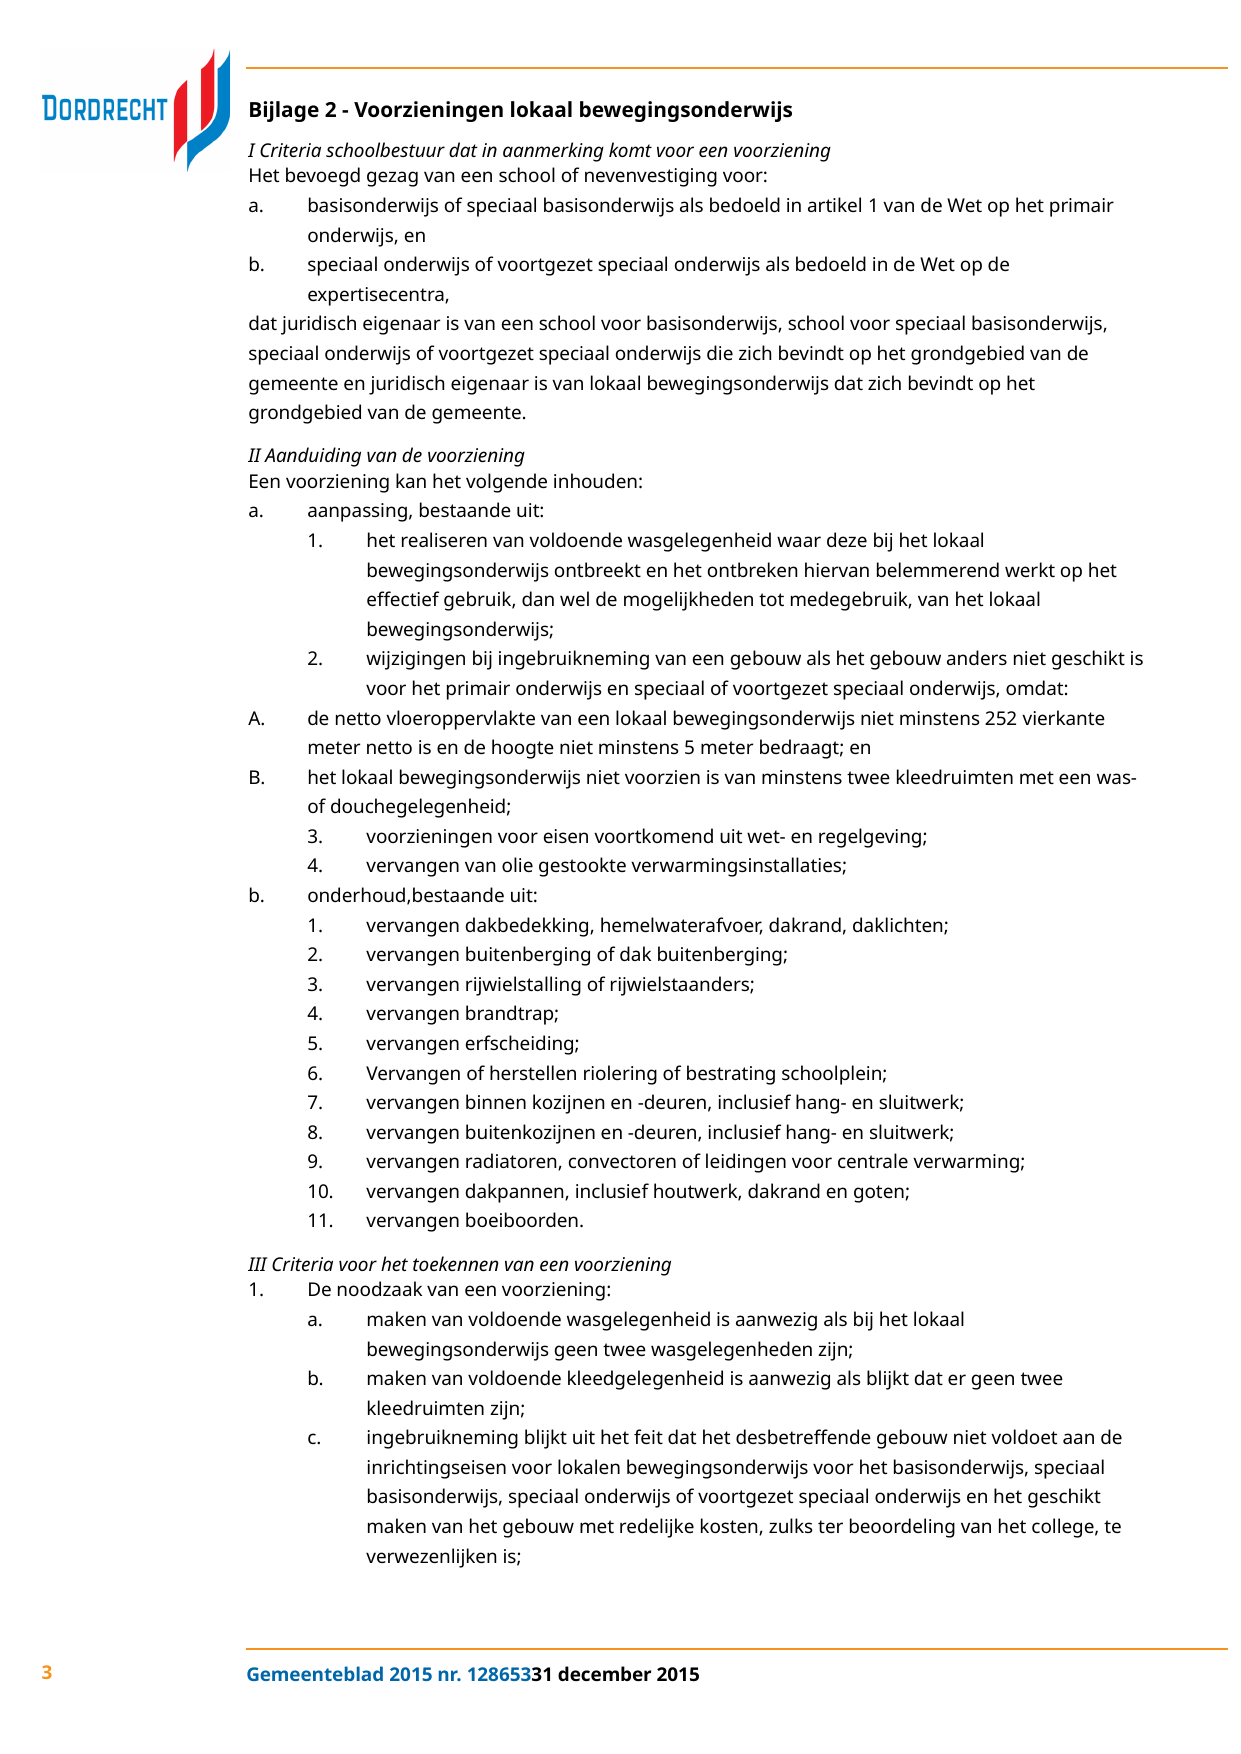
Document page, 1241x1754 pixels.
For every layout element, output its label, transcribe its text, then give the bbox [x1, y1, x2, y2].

list vervangen brandtrap; [307, 1001, 1152, 1026]
list vervangen erfscheiding; [307, 1030, 1152, 1056]
text II Aanduiding van de voorziening [248, 442, 1152, 468]
list vervangen rijwielstalling of rijwielstaanders; [307, 971, 1152, 997]
list vervangen radiatoren, convectoren of leidingen voor centrale verwarming; [307, 1148, 1152, 1174]
list het realiseren van voldoende wasgelegenheid waar deze bij het lokaal bewegingsonderwijs ontbreekt en het ontbreken hiervan belemmerend werkt op het effectief gebruik, dan wel de mogelijkheden tot medegebruik, van het lokaal bewegingsonderwijs; [307, 527, 1152, 642]
list De noodzaak van een voorziening: [248, 1277, 1152, 1302]
list vervangen dakpannen, inclusief houtwerk, dakrand en goten; [307, 1178, 1152, 1204]
list ingebruikneming blijkt uit het feit dat het desbetreffende gebouw niet voldoet aan de inrichtingseisen voor lokalen bewegingsonderwijs voor het basisonderwijs, speciaal basisonderwijs, speciaal onderwijs of voortgezet speciaal onderwijs en het geschikt maken van het gebouw met redelijke kosten, zulks ter beoordeling van het college, te verwezenlijken is; [307, 1424, 1152, 1568]
list vervangen binnen kozijnen en -deuren, inclusief hang- en sluitwerk; [307, 1089, 1152, 1115]
list aanpassing, bestaande uit: [248, 498, 1152, 523]
text dat juridisch eigenaar is van een school voor basisonderwijs, school voor speciaal basisonderwijs, speciaal onderwijs of voortgezet speciaal onderwijs die zich bevindt op het grondgebied van de gemeente en juridisch eigenaar is van lokaal bewegingsonderwijs dat zich bevindt op het grondgebied van de gemeente. [248, 311, 1152, 425]
list vervangen buitenberging of dak buitenberging; [307, 941, 1152, 967]
list maken van voldoende wasgelegenheid is aanwezig als bij het lokaal bewegingsonderwijs geen twee wasgelegenheden zijn; [307, 1306, 1152, 1361]
list vervangen boeiboorden. [307, 1208, 1152, 1233]
list voorzieningen voor eisen voortkomend uit wet- en regelgeving; [307, 823, 1152, 849]
list onderhoud,bestaande uit: [248, 882, 1152, 908]
list vervangen van olie gestookte verwarmingsinstallaties; [307, 853, 1152, 878]
text I Criteria schoolbestuur dat in aanmerking komt voor een voorziening [248, 137, 1152, 163]
list speciaal onderwijs of voortgezet speciaal onderwijs als bedoeld in de Wet op de expertisecentra, [248, 251, 1152, 307]
list maken van voldoende kleedgelegenheid is aanwezig als blijkt dat er geen twee kleedruimten zijn; [307, 1365, 1152, 1421]
text III Criteria voor het toekennen van een voorziening [248, 1251, 1152, 1277]
list vervangen dakbedekking, hemelwaterafvoer, dakrand, daklichten; [307, 912, 1152, 938]
list wijzigingen bij ingebruikneming van een gebouw als het gebouw anders niet geschikt is voor het primair onderwijs en speciaal of voortgezet speciaal onderwijs, omdat: [307, 646, 1152, 701]
picture [41, 47, 231, 172]
text Een voorziening kan het volgende inhouden: [248, 468, 1152, 494]
list vervangen buitenkozijnen en -deuren, inclusief hang- en sluitwerk; [307, 1119, 1152, 1145]
list de netto vloeroppervlakte van een lokaal bewegingsonderwijs niet minstens 252 vierkante meter netto is en de hoogte niet minstens 5 meter bedraagt; en [248, 705, 1152, 760]
text Bijlage 2 - Voorzieningen lokaal bewegingsonderwijs [248, 95, 1152, 123]
text Het bevoegd gezag van een school of nevenvestiging voor: [248, 163, 1152, 188]
list basisonderwijs of speciaal basisonderwijs als bedoeld in artikel 1 van de Wet op het primair onderwijs, en [248, 192, 1152, 247]
list het lokaal bewegingsonderwijs niet voorzien is van minstens twee kleedruimten met een was- of douchegelegenheid; [248, 764, 1152, 819]
list Vervangen of herstellen riolering of bestrating schoolplein; [307, 1060, 1152, 1086]
